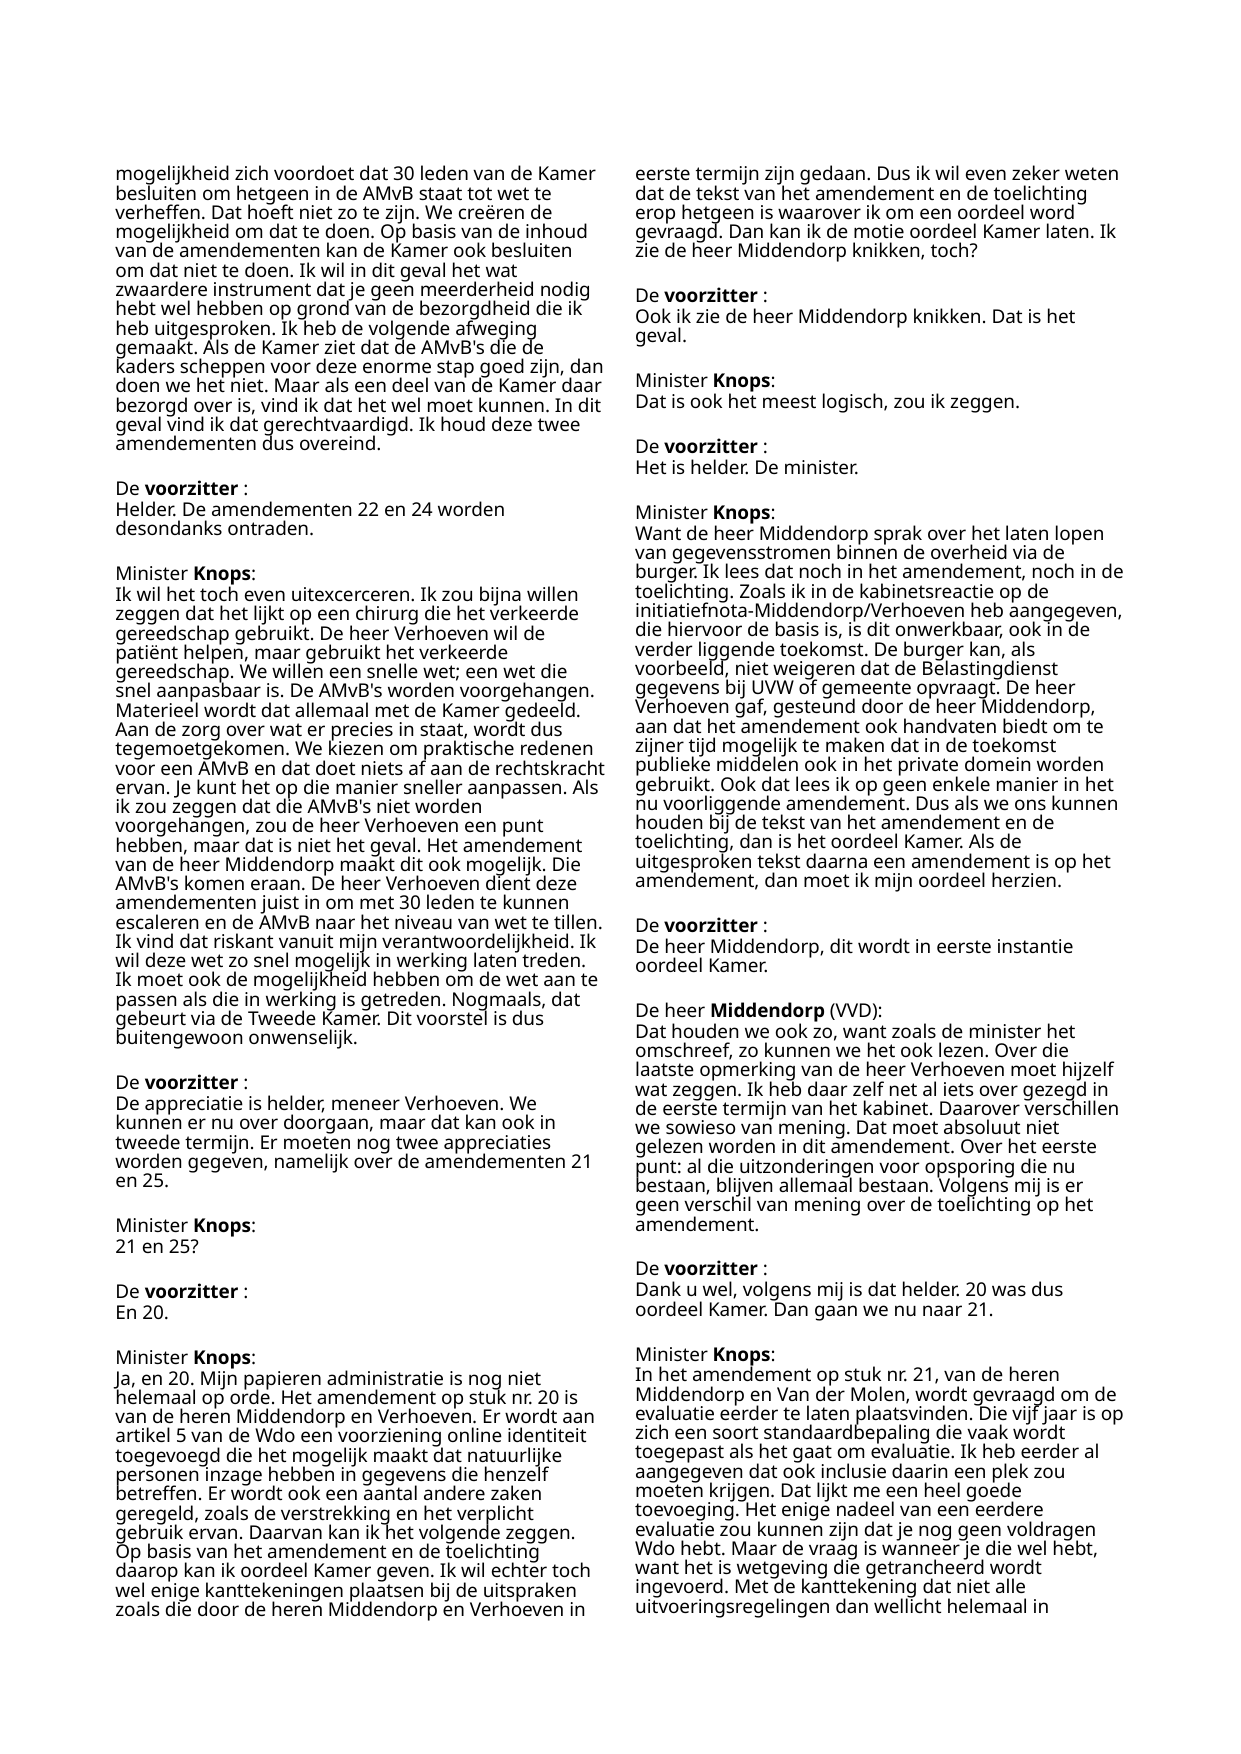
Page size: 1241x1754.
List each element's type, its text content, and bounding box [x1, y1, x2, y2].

text De voorzitter : [115, 1278, 605, 1304]
text Minister Knops: [635, 499, 1125, 525]
text Want de heer Middendorp sprak over het laten lopen van gegevensstromen binnen de overheid via de burger. Ik lees dat noch in het amendement, noch in de toelichting. Zoals ik in de kabinetsreactie op de initiatiefnota-Middendorp/Verhoeven heb aangegeven, die hiervoor de basis is, is dit onwerkbaar, ook in de verder liggende toekomst. De burger kan, als voorbeeld, niet weigeren dat de Belastingdienst gegevens bij UVW of gemeente opvraagt. De heer Verhoeven gaf, gesteund door de heer Middendorp, aan dat het amendement ook handvaten biedt om te zijner tijd mogelijk te maken dat in de toekomst publieke middelen ook in het private domein worden gebruikt. Ook dat lees ik op geen enkele manier in het nu voorliggende amendement. Dus als we ons kunnen houden bij de tekst van het amendement en de toelichting, dan is het oordeel Kamer. Als de uitgesproken tekst daarna een amendement is op het amendement, dan moet ik mijn oordeel herzien. [635, 525, 1125, 891]
text De voorzitter : [115, 1069, 605, 1095]
text Minister Knops: [115, 1344, 605, 1370]
text Ik wil het toch even uitexcerceren. Ik zou bijna willen zeggen dat het lijkt op een chirurg die het verkeerde gereedschap gebruikt. De heer Verhoeven wil de patiënt helpen, maar gebruikt het verkeerde gereedschap. We willen een snelle wet; een wet die snel aanpasbaar is. De AMvB's worden voorgehangen. Materieel wordt dat allemaal met de Kamer gedeeld. Aan de zorg over wat er precies in staat, wordt dus tegemoetgekomen. We kiezen om praktische redenen voor een AMvB en dat doet niets af aan de rechtskracht ervan. Je kunt het op die manier sneller aanpassen. Als ik zou zeggen dat die AMvB's niet worden voorgehangen, zou de heer Verhoeven een punt hebben, maar dat is niet het geval. Het amendement van de heer Middendorp maakt dit ook mogelijk. Die AMvB's komen eraan. De heer Verhoeven dient deze amendementen juist in om met 30 leden te kunnen escaleren en de AMvB naar het niveau van wet te tillen. Ik vind dat riskant vanuit mijn verantwoordelijkheid. Ik wil deze wet zo snel mogelijk in werking laten treden. Ik moet ook de mogelijkheid hebben om de wet aan te passen als die in werking is getreden. Nogmaals, dat gebeurt via de Tweede Kamer. Dit voorstel is dus buitengewoon onwenselijk. [115, 586, 605, 1048]
text De voorzitter : [115, 475, 605, 501]
text Het is helder. De minister. [635, 459, 1125, 478]
text De voorzitter : [635, 1256, 1125, 1281]
text De heer Middendorp (VVD): [635, 997, 1125, 1023]
text 21 en 25? [115, 1238, 605, 1257]
text Helder. De amendementen 22 en 24 worden desondanks ontraden. [115, 501, 605, 539]
text Dat houden we ook zo, want zoals de minister het omschreef, zo kunnen we het ook lezen. Over die laatste opmerking van de heer Verhoeven moet hijzelf wat zeggen. Ik heb daar zelf net al iets over gezegd in de eerste termijn van het kabinet. Daarover verschillen we sowieso van mening. Dat moet absoluut niet gelezen worden in dit amendement. Over het eerste punt: al die uitzonderingen voor opsporing die nu bestaan, blijven allemaal bestaan. Volgens mij is er geen verschil van mening over de toelichting op het amendement. [635, 1023, 1125, 1235]
text De voorzitter : [635, 433, 1125, 459]
text De heer Middendorp, dit wordt in eerste instantie oordeel Kamer. [635, 938, 1125, 976]
text Dank u wel, volgens mij is dat helder. 20 was dus oordeel Kamer. Dan gaan we nu naar 21. [635, 1281, 1125, 1320]
text eerste termijn zijn gedaan. Dus ik wil even zeker weten dat de tekst van het amendement en de toelichting erop hetgeen is waarover ik om een oordeel word gevraagd. Dan kan ik de motie oordeel Kamer laten. Ik zie de heer Middendorp knikken, toch? [635, 165, 1125, 262]
text mogelijkheid zich voordoet dat 30 leden van de Kamer besluiten om hetgeen in de AMvB staat tot wet te verheffen. Dat hoeft niet zo te zijn. We creëren de mogelijkheid om dat te doen. Op basis van de inhoud van de amendementen kan de Kamer ook besluiten om dat niet te doen. Ik wil in dit geval het wat zwaardere instrument dat je geen meerderheid nodig hebt wel hebben op grond van de bezorgdheid die ik heb uitgesproken. Ik heb de volgende afweging gemaakt. Als de Kamer ziet dat de AMvB's die de kaders scheppen voor deze enorme stap goed zijn, dan doen we het niet. Maar als een deel van de Kamer daar bezorgd over is, vind ik dat het wel moet kunnen. In dit geval vind ik dat gerechtvaardigd. Ik houd deze twee amendementen dus overeind. [115, 165, 605, 454]
text Minister Knops: [115, 1212, 605, 1238]
text Minister Knops: [635, 368, 1125, 393]
text De voorzitter : [635, 282, 1125, 308]
text De voorzitter : [635, 912, 1125, 938]
text Ja, en 20. Mijn papieren administratie is nog niet helemaal op orde. Het amendement op stuk nr. 20 is van de heren Middendorp en Verhoeven. Er wordt aan artikel 5 van de Wdo een voorziening online identiteit toegevoegd die het mogelijk maakt dat natuurlijke personen inzage hebben in gegevens die henzelf betreffen. Er wordt ook een aantal andere zaken geregeld, zoals de verstrekking en het verplicht gebruik ervan. Daarvan kan ik het volgende zeggen. Op basis van het amendement en de toelichting daarop kan ik oordeel Kamer geven. Ik wil echter toch wel enige kanttekeningen plaatsen bij de uitspraken zoals die door de heren Middendorp en Verhoeven in [115, 1370, 605, 1620]
text Ook ik zie de heer Middendorp knikken. Dat is het geval. [635, 308, 1125, 347]
text Minister Knops: [115, 560, 605, 586]
text Dat is ook het meest logisch, zou ik zeggen. [635, 393, 1125, 413]
text In het amendement op stuk nr. 21, van de heren Middendorp en Van der Molen, wordt gevraagd om de evaluatie eerder te laten plaatsvinden. Die vijf jaar is op zich een soort standaardbepaling die vaak wordt toegepast als het gaat om evaluatie. Ik heb eerder al aangegeven dat ook inclusie daarin een plek zou moeten krijgen. Dat lijkt me een heel goede toevoeging. Het enige nadeel van een eerdere evaluatie zou kunnen zijn dat je nog geen voldragen Wdo hebt. Maar de vraag is wanneer je die wel hebt, want het is wetgeving die getrancheerd wordt ingevoerd. Met de kanttekening dat niet alle uitvoeringsregelingen dan wellicht helemaal in [635, 1366, 1125, 1617]
text Minister Knops: [635, 1341, 1125, 1366]
text En 20. [115, 1304, 605, 1323]
text De appreciatie is helder, meneer Verhoeven. We kunnen er nu over doorgaan, maar dat kan ook in tweede termijn. Er moeten nog twee appreciaties worden gegeven, namelijk over de amendementen 21 en 25. [115, 1095, 605, 1191]
